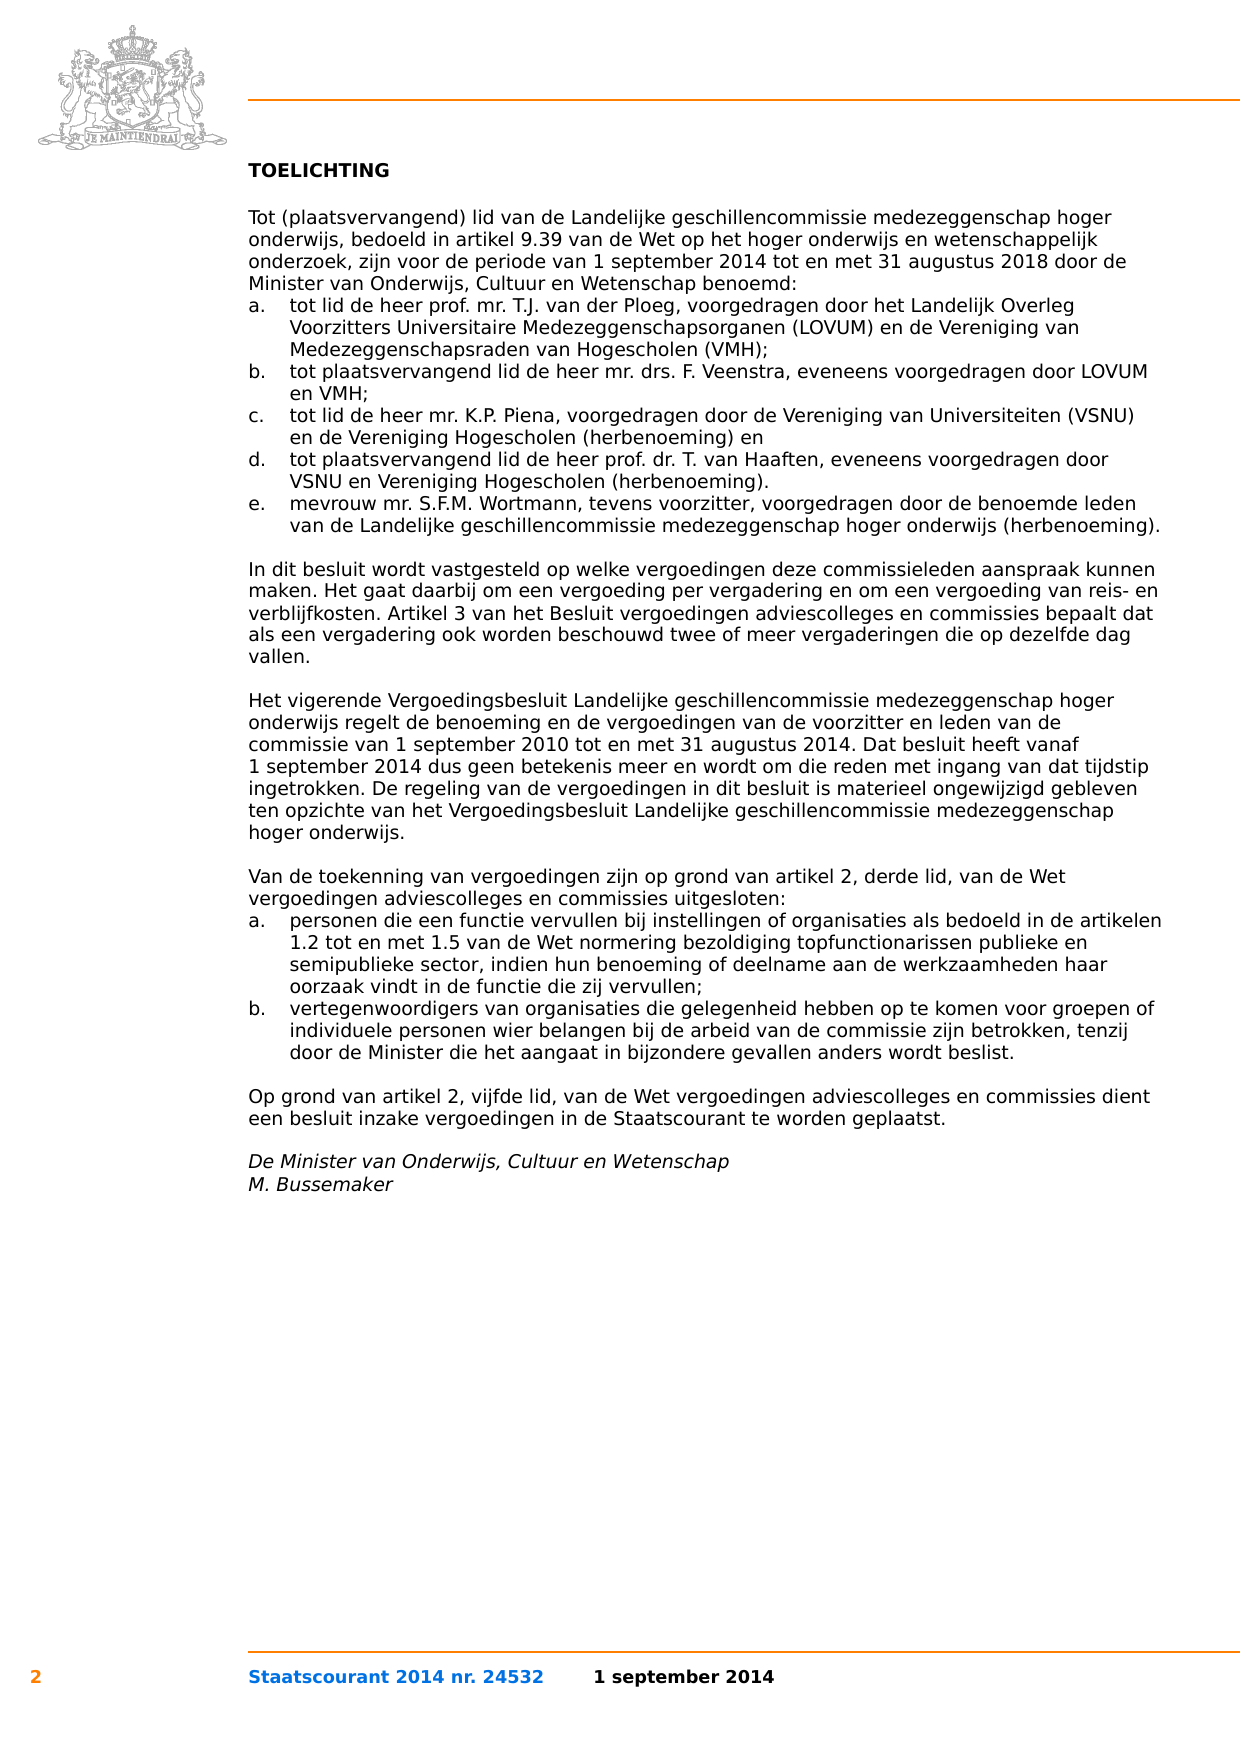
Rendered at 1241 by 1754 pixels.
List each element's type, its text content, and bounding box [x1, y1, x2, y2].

text a. personen die een functie vervullen bij instellingen of organisaties als bedoeld in de artikelen 1.2 tot en met 1.5 van de Wet normering bezoldiging topfunctionarissen publieke en semipublieke sector, indien hun benoeming of deelname aan de werkzaamheden haar oorzaak vindt in de functie die zij vervullen; [248, 910, 1163, 998]
text Het vigerende Vergoedingsbesluit Landelijke geschillencommissie medezeggenschap hoger onderwijs regelt de benoeming en de vergoedingen van de voorzitter en leden van de commissie van 1 september 2010 tot en met 31 augustus 2014. Dat besluit heeft vanaf 1 september 2014 dus geen betekenis meer en wordt om die reden met ingang van dat tijdstip ingetrokken. De regeling van de vergoedingen in dit besluit is materieel ongewijzigd gebleven ten opzichte van het Vergoedingsbesluit Landelijke geschillencommissie medezeggenschap hoger onderwijs. [248, 690, 1163, 844]
text b. vertegenwoordigers van organisaties die gelegenheid hebben op te komen voor groepen of individuele personen wier belangen bij de arbeid van de commissie zijn betrokken, tenzij door de Minister die het aangaat in bijzondere gevallen anders wordt beslist. [248, 998, 1163, 1064]
subtitle TOELICHTING [248, 160, 1163, 182]
picture [38, 25, 227, 150]
text Op grond van artikel 2, vijfde lid, van de Wet vergoedingen adviescolleges en commissies dient een besluit inzake vergoedingen in de Staatscourant te worden geplaatst. [248, 1086, 1163, 1129]
text e. mevrouw mr. S.F.M. Wortmann, tevens voorzitter, voorgedragen door de benoemde leden van de Landelijke geschillencommissie medezeggenschap hoger onderwijs (herbenoeming). [248, 493, 1163, 537]
text In dit besluit wordt vastgesteld op welke vergoedingen deze commissieleden aanspraak kunnen maken. Het gaat daarbij om een vergoeding per vergadering en om een vergoeding van reis- en verblijfkosten. Artikel 3 van het Besluit vergoedingen adviescolleges en commissies bepaalt dat als een vergadering ook worden beschouwd twee of meer vergaderingen die op dezelfde dag vallen. [248, 558, 1163, 668]
text c. tot lid de heer mr. K.P. Piena, voorgedragen door de Vereniging van Universiteiten (VSNU) en de Vereniging Hogescholen (herbenoeming) en [248, 405, 1163, 449]
text a. tot lid de heer prof. mr. T.J. van der Ploeg, voorgedragen door het Landelijk Overleg Voorzitters Universitaire Medezeggenschapsorganen (LOVUM) en de Vereniging van Medezeggenschapsraden van Hogescholen (VMH); [248, 295, 1163, 361]
text b. tot plaatsvervangend lid de heer mr. drs. F. Veenstra, eveneens voorgedragen door LOVUM en VMH; [248, 361, 1163, 405]
text De Minister van Onderwijs, Cultuur en Wetenschap M. Bussemaker [248, 1151, 1163, 1195]
text Van de toekenning van vergoedingen zijn op grond van artikel 2, derde lid, van de Wet vergoedingen adviescolleges en commissies uitgesloten: [248, 866, 1163, 910]
text d. tot plaatsvervangend lid de heer prof. dr. T. van Haaften, eveneens voorgedragen door VSNU en Vereniging Hogescholen (herbenoeming). [248, 449, 1163, 493]
text Tot (plaatsvervangend) lid van de Landelijke geschillencommissie medezeggenschap hoger onderwijs, bedoeld in artikel 9.39 van de Wet op het hoger onderwijs en wetenschappelijk onderzoek, zijn voor de periode van 1 september 2014 tot en met 31 augustus 2018 door de Minister van Onderwijs, Cultuur en Wetenschap benoemd: [248, 207, 1163, 295]
